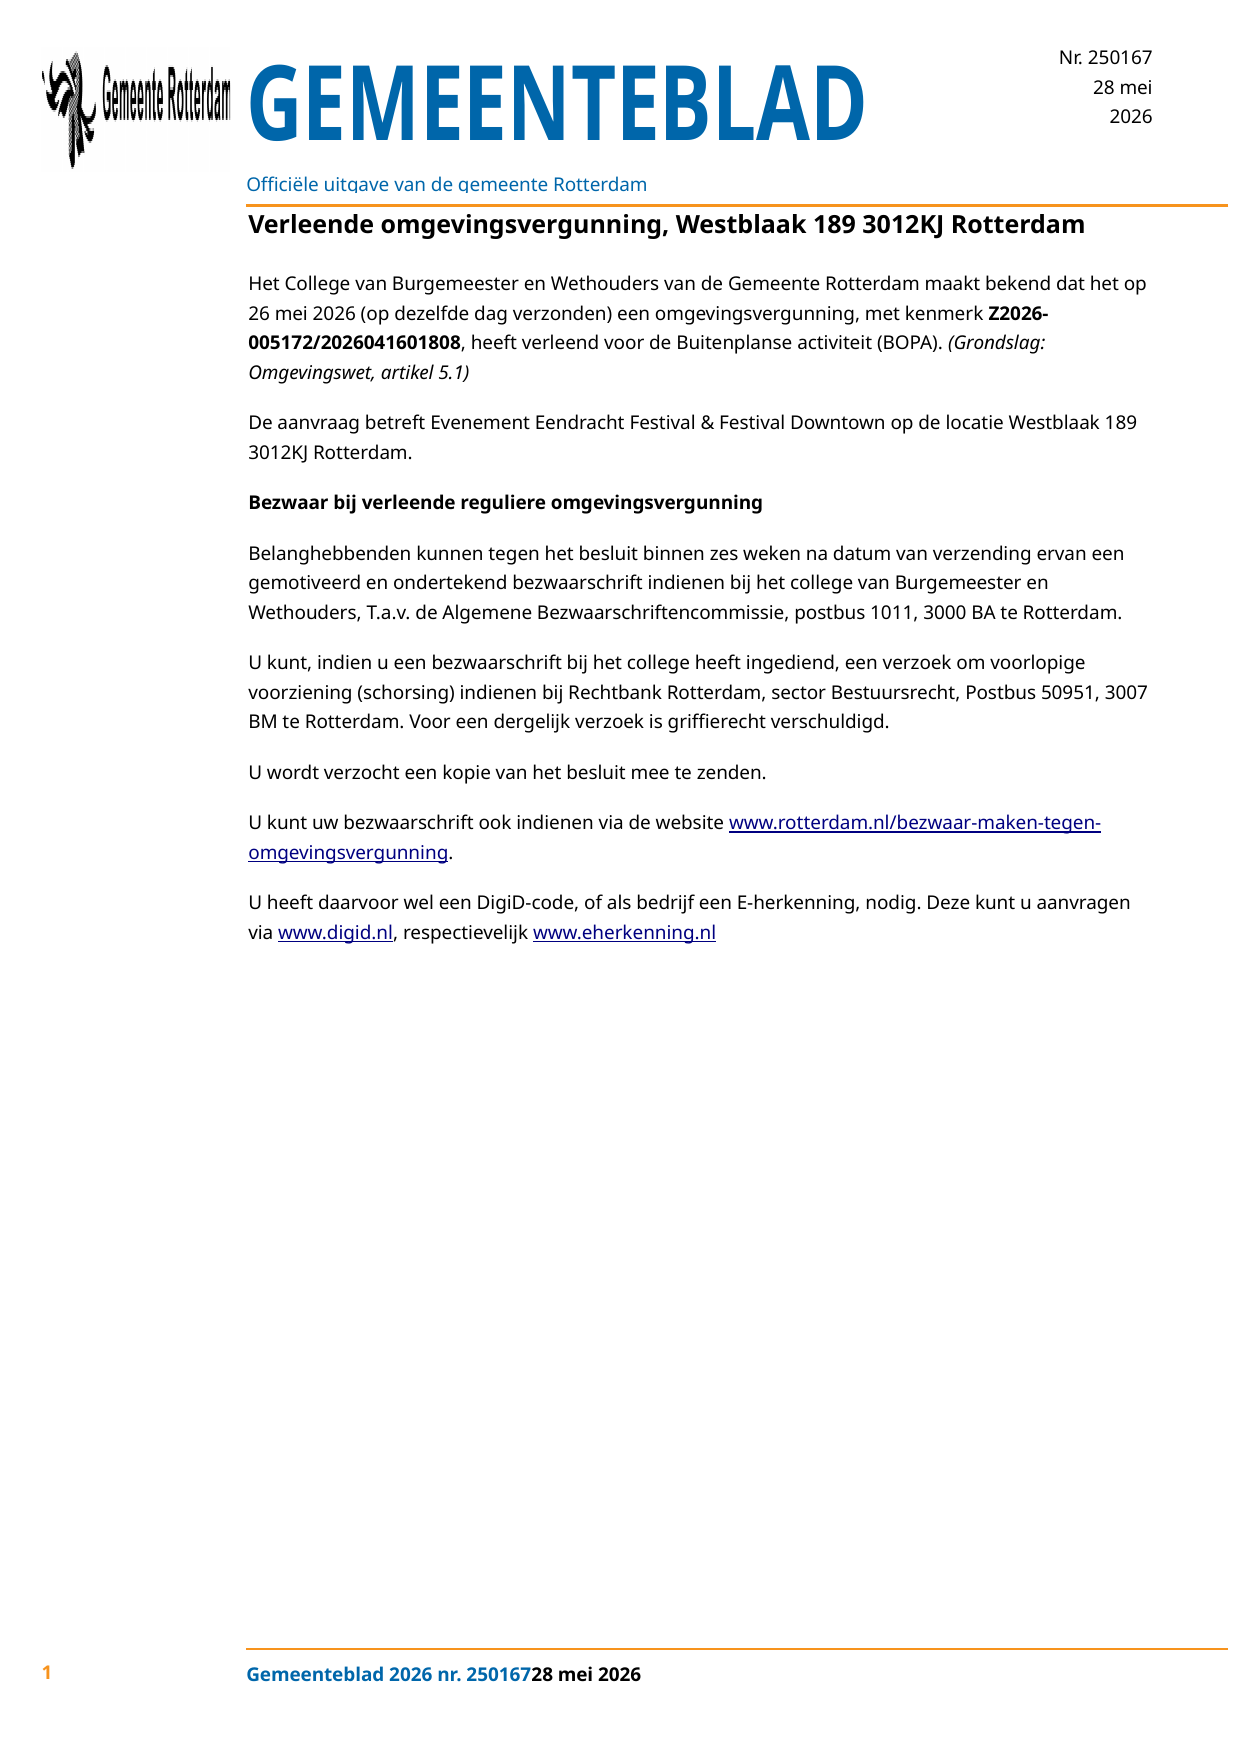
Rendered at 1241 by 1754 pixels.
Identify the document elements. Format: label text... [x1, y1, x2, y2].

text Bezwaar bij verleende reguliere omgevingsvergunning [248, 489, 1152, 515]
text U wordt verzocht een kopie van het besluit mee te zenden. [248, 759, 1152, 785]
picture [41, 47, 231, 172]
text De aanvraag betreft Evenement Eendracht Festival & Festival Downtown op de locatie Westblaak 189 3012KJ Rotterdam. [248, 409, 1152, 465]
text U heeft daarvoor wel een DigiD-code, of als bedrijf een E-herkenning, nodig. Deze kunt u aanvragen via www.digid.nl, respectievelijk www.eherkenning.nl [248, 889, 1152, 945]
text Het College van Burgemeester en Wethouders van de Gemeente Rotterdam maakt bekend dat het op 26 mei 2026 (op dezelfde dag verzonden) een omgevingsvergunning, met kenmerk Z2026-005172/2026041601808, heeft verleend voor de Buitenplanse activiteit (BOPA). (Grondslag: Omgevingswet, artikel 5.1) [248, 270, 1152, 385]
text Belanghebbenden kunnen tegen het besluit binnen zes weken na datum van verzending ervan een gemotiveerd en ondertekend bezwaarschrift indienen bij het college van Burgemeester en Wethouders, T.a.v. de Algemene Bezwaarschriftencommissie, postbus 1011, 3000 BA te Rotterdam. [248, 540, 1152, 625]
text U kunt uw bezwaarschrift ook indienen via de website www.rotterdam.nl/bezwaar-maken-tegen-omgevingsvergunning. [248, 809, 1152, 865]
text U kunt, indien u een bezwaarschrift bij het college heeft ingediend, een verzoek om voorlopige voorziening (schorsing) indienen bij Rechtbank Rotterdam, sector Bestuursrecht, Postbus 50951, 3007 BM te Rotterdam. Voor een dergelijk verzoek is griffierecht verschuldigd. [248, 649, 1152, 734]
text Verleende omgevingsvergunning, Westblaak 189 3012KJ Rotterdam [248, 207, 1152, 241]
